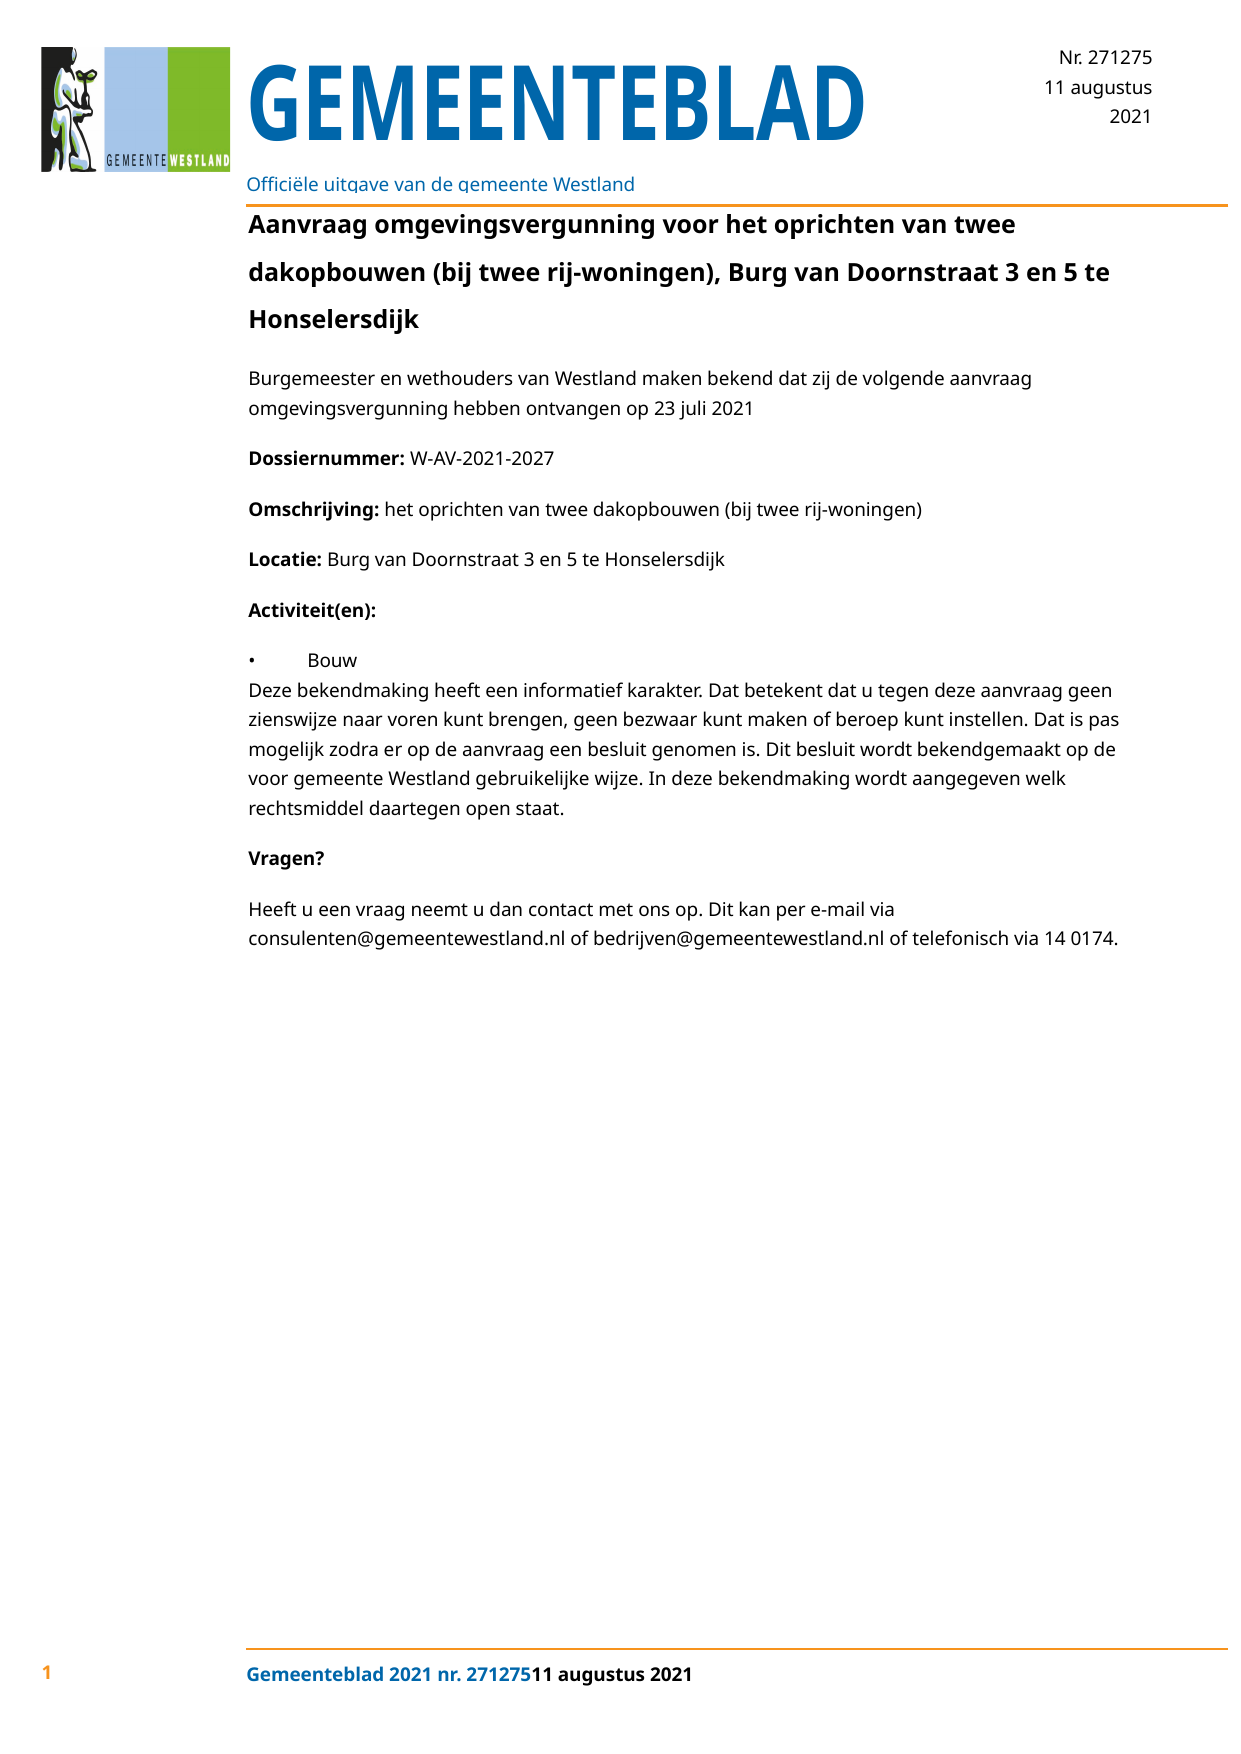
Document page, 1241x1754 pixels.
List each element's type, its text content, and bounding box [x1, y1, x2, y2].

text Omschrijving: het oprichten van twee dakopbouwen (bij twee rij-woningen) [248, 496, 1152, 522]
text Deze bekendmaking heeft een informatief karakter. Dat betekent dat u tegen deze aanvraag geen zienswijze naar voren kunt brengen, geen bezwaar kunt maken of beroep kunt instellen. Dat is pas mogelijk zodra er op de aanvraag een besluit genomen is. Dit besluit wordt bekendgemaakt op de voor gemeente Westland gebruikelijke wijze. In deze bekendmaking wordt aangegeven welk rechtsmiddel daartegen open staat. [248, 677, 1152, 821]
text Heeft u een vraag neemt u dan contact met ons op. Dit kan per e-mail via consulenten@gemeentewestland.nl of bedrijven@gemeentewestland.nl of telefonisch via 14 0174. [248, 896, 1152, 951]
picture [41, 47, 231, 172]
text Aanvraag omgevingsvergunning voor het oprichten van twee dakopbouwen (bij twee rij-woningen), Burg van Doornstraat 3 en 5 te Honselersdijk [248, 207, 1152, 336]
list Bouw [248, 647, 1152, 673]
text Activiteit(en): [248, 597, 1152, 622]
text Locatie: Burg van Doornstraat 3 en 5 te Honselersdijk [248, 546, 1152, 572]
text Burgemeester en wethouders van Westland maken bekend dat zij de volgende aanvraag omgevingsvergunning hebben ontvangen op 23 juli 2021 [248, 366, 1152, 421]
text Vragen? [248, 846, 1152, 871]
text Dossiernummer: W-AV-2021-2027 [248, 446, 1152, 471]
